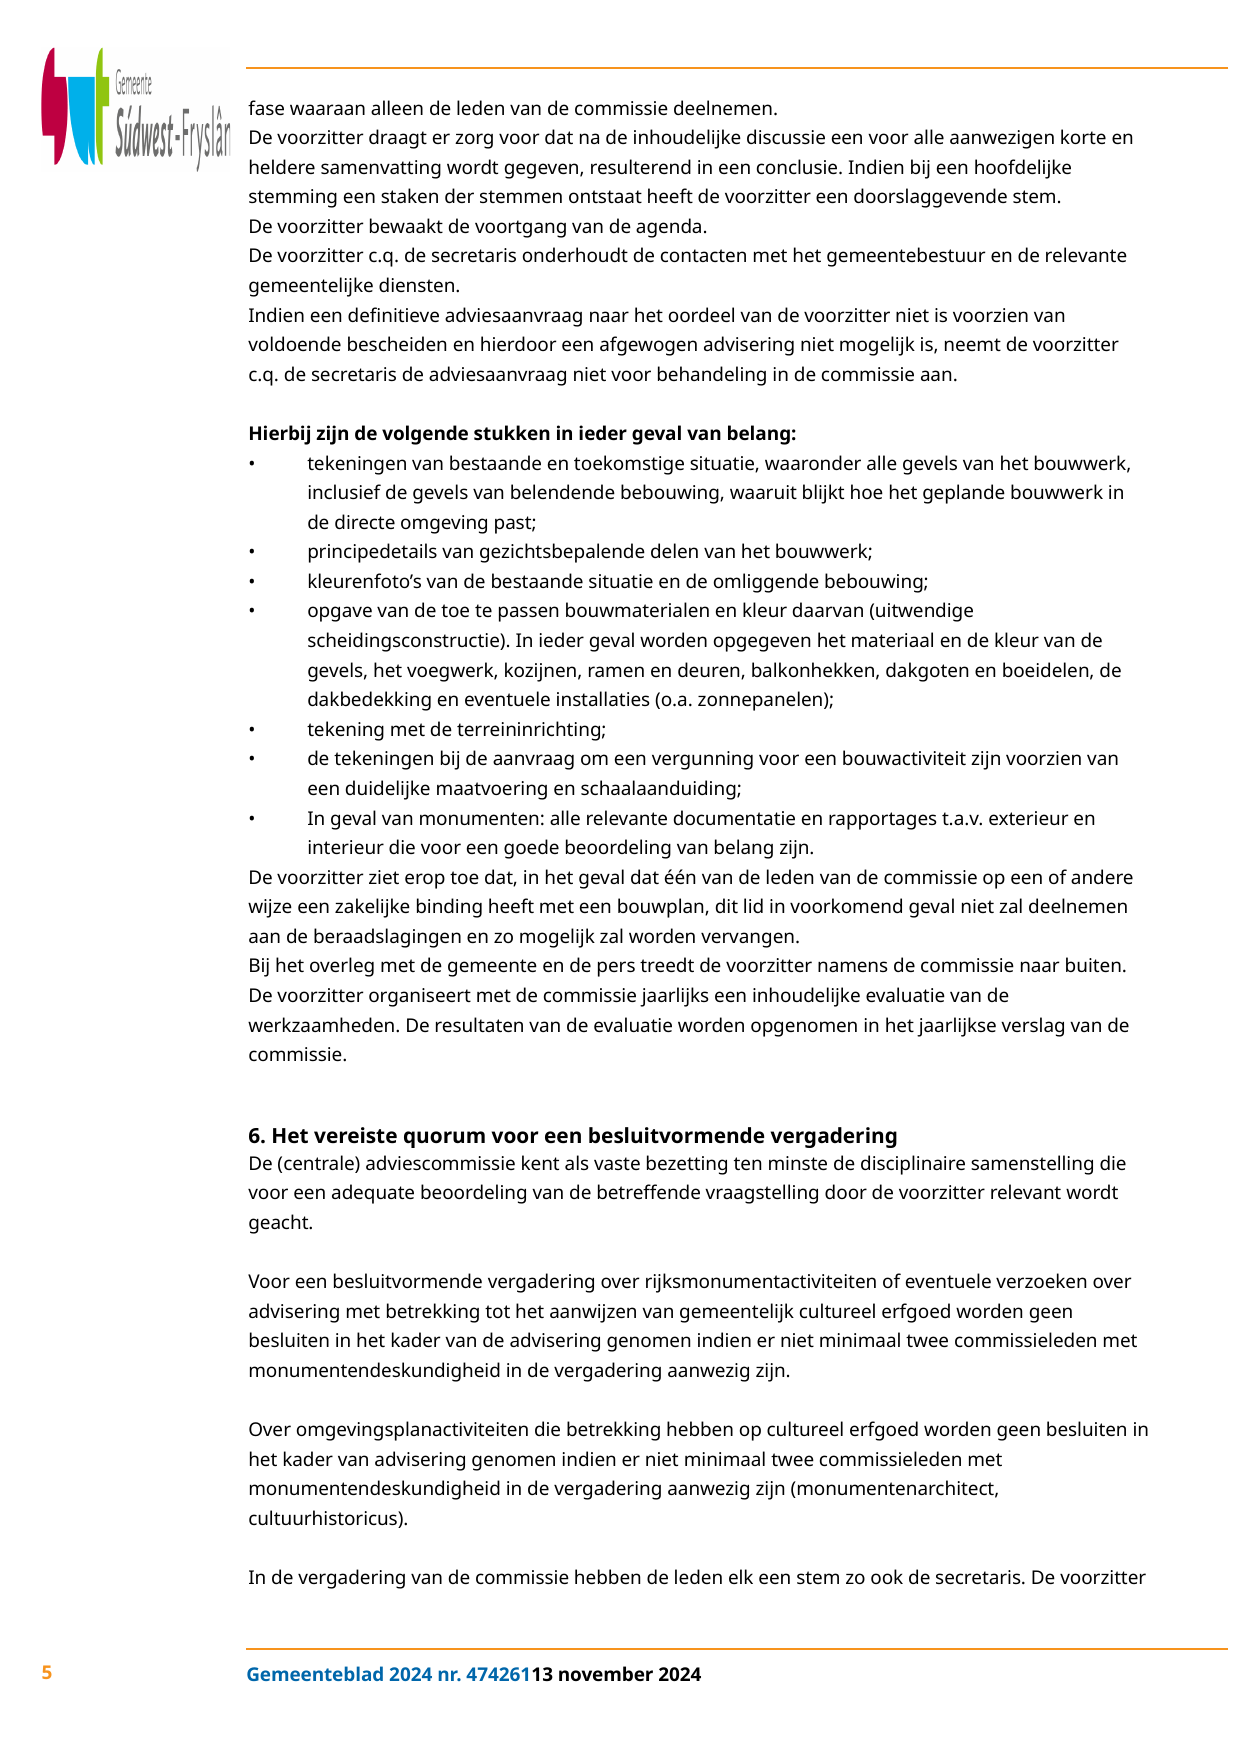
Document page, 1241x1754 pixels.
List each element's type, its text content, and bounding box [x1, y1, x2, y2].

picture [41, 47, 231, 172]
list kleurenfoto’s van de bestaande situatie en de omliggende bebouwing; [248, 568, 1152, 594]
text De (centrale) adviescommissie kent als vaste bezetting ten minste de disciplinaire samenstelling die voor een adequate beoordeling van de betreffende vraagstelling door de voorzitter relevant wordt geacht. [248, 1150, 1152, 1235]
list de tekeningen bij de aanvraag om een vergunning voor een bouwactiviteit zijn voorzien van een duidelijke maatvoering en schaalaanduiding; [248, 746, 1152, 801]
list tekening met de terreininrichting; [248, 716, 1152, 742]
text 6. Het vereiste quorum voor een besluitvormende vergadering [248, 1121, 1152, 1150]
text De voorzitter c.q. de secretaris onderhoudt de contacten met het gemeentebestuur en de relevante gemeentelijke diensten. [248, 243, 1152, 298]
list tekeningen van bestaande en toekomstige situatie, waaronder alle gevels van het bouwwerk, inclusief de gevels van belendende bebouwing, waaruit blijkt hoe het geplande bouwwerk in de directe omgeving past; [248, 450, 1152, 535]
text De voorzitter bewaakt de voortgang van de agenda. [248, 213, 1152, 239]
text Over omgevingsplanactiviteiten die betrekking hebben op cultureel erfgoed worden geen besluiten in het kader van advisering genomen indien er niet minimaal twee commissieleden met monumentendeskundigheid in de vergadering aanwezig zijn (monumentenarchitect, cultuurhistoricus). [248, 1416, 1152, 1531]
text In de vergadering van de commissie hebben de leden elk een stem zo ook de secretaris. De voorzitter [248, 1564, 1152, 1590]
text Bij het overleg met de gemeente en de pers treedt de voorzitter namens de commissie naar buiten. De voorzitter organiseert met de commissie jaarlijks een inhoudelijke evaluatie van de werkzaamheden. De resultaten van de evaluatie worden opgenomen in het jaarlijkse verslag van de commissie. [248, 953, 1152, 1067]
text fase waaraan alleen de leden van de commissie deelnemen. [248, 95, 1152, 121]
text De voorzitter ziet erop toe dat, in het geval dat één van de leden van de commissie op een of andere wijze een zakelijke binding heeft met een bouwplan, dit lid in voorkomend geval niet zal deelnemen aan de beraadslagingen en zo mogelijk zal worden vervangen. [248, 864, 1152, 949]
text Indien een definitieve adviesaanvraag naar het oordeel van de voorzitter niet is voorzien van voldoende bescheiden en hierdoor een afgewogen advisering niet mogelijk is, neemt de voorzitter c.q. de secretaris de adviesaanvraag niet voor behandeling in de commissie aan. [248, 302, 1152, 387]
list opgave van de toe te passen bouwmaterialen en kleur daarvan (uitwendige scheidingsconstructie). In ieder geval worden opgegeven het materiaal en de kleur van de gevels, het voegwerk, kozijnen, ramen en deuren, balkonhekken, dakgoten en boeidelen, de dakbedekking en eventuele installaties (o.a. zonnepanelen); [248, 598, 1152, 712]
text Voor een besluitvormende vergadering over rijksmonumentactiviteiten of eventuele verzoeken over advisering met betrekking tot het aanwijzen van gemeentelijk cultureel erfgoed worden geen besluiten in het kader van de advisering genomen indien er niet minimaal twee commissieleden met monumentendeskundigheid in de vergadering aanwezig zijn. [248, 1268, 1152, 1383]
list principedetails van gezichtsbepalende delen van het bouwwerk; [248, 538, 1152, 564]
list In geval van monumenten: alle relevante documentatie en rapportages t.a.v. exterieur en interieur die voor een goede beoordeling van belang zijn. [248, 805, 1152, 860]
text Hierbij zijn de volgende stukken in ieder geval van belang: [248, 420, 1152, 446]
text De voorzitter draagt er zorg voor dat na de inhoudelijke discussie een voor alle aanwezigen korte en heldere samenvatting wordt gegeven, resulterend in een conclusie. Indien bij een hoofdelijke stemming een staken der stemmen ontstaat heeft de voorzitter een doorslaggevende stem. [248, 124, 1152, 209]
